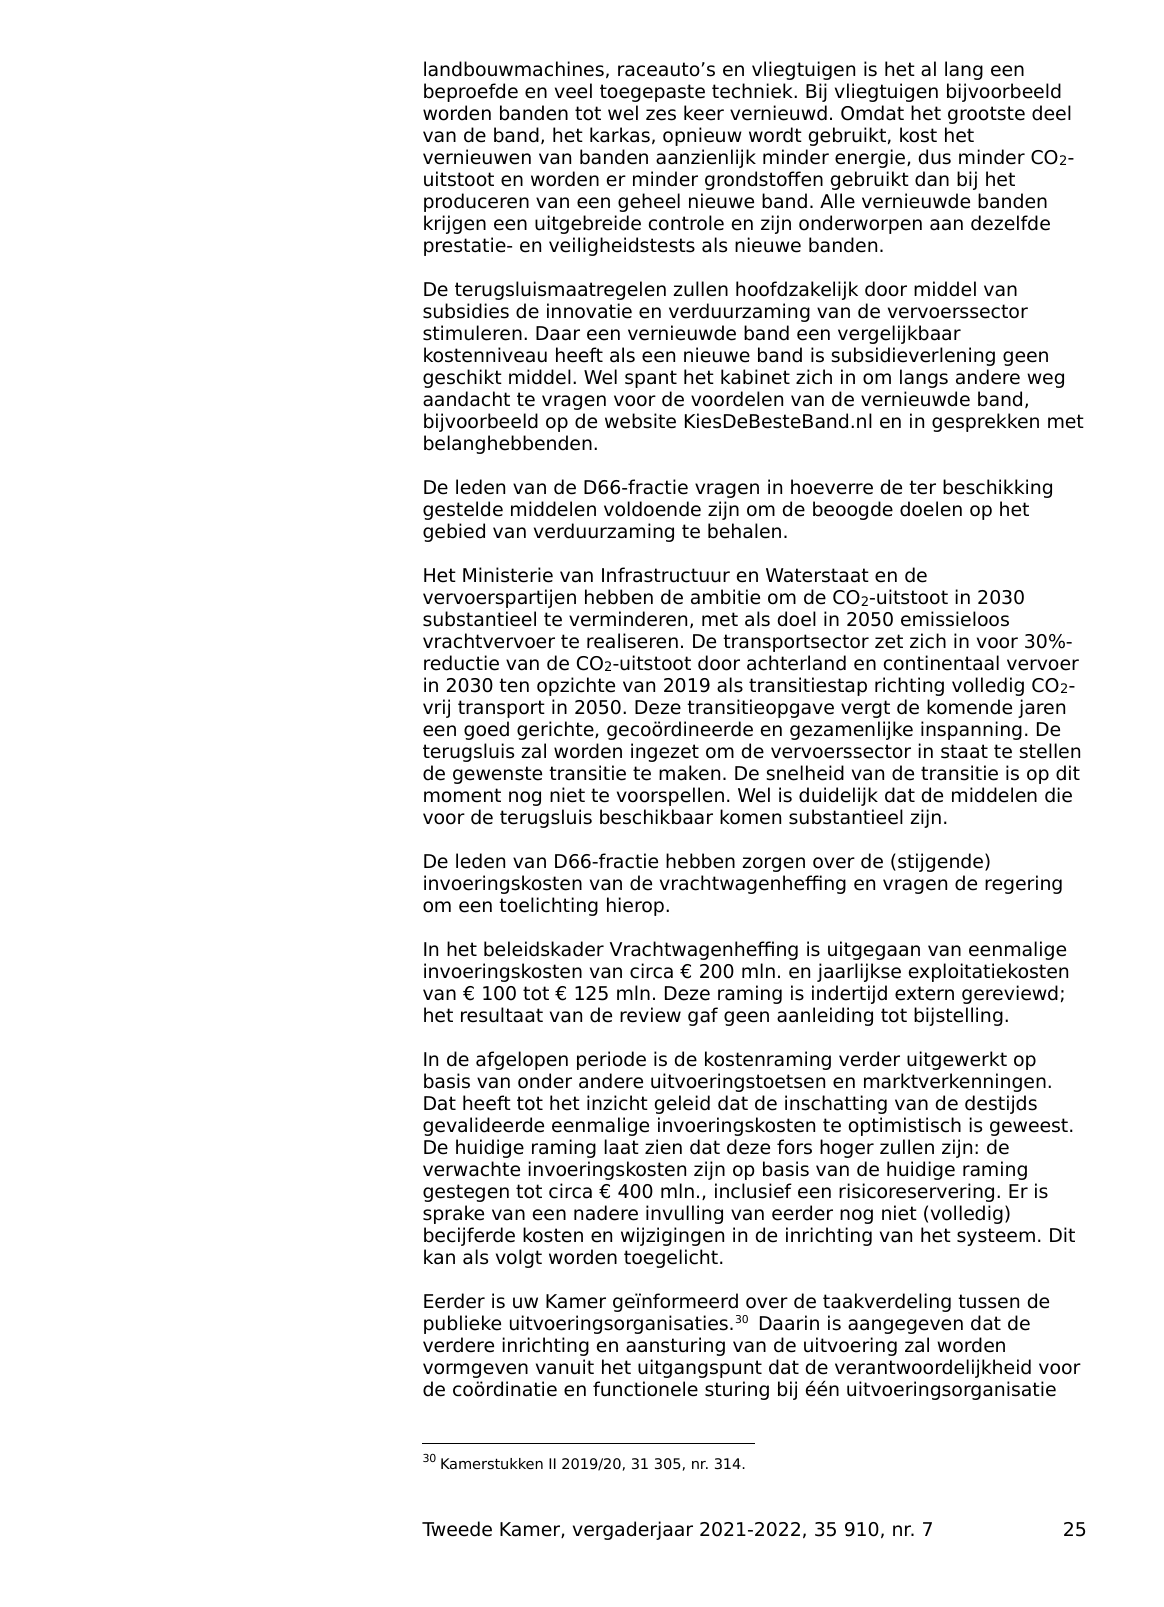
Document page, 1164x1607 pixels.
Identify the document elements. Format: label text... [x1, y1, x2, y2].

text De leden van D66-fractie hebben zorgen over de (stijgende) invoeringskosten van de vrachtwagenheffing en vragen de regering om een toelichting hierop. [422, 851, 1087, 917]
text Eerder is uw Kamer geïnformeerd over de taakverdeling tussen de publieke uitvoeringsorganisaties. Daarin is aangegeven dat de verdere inrichting en aansturing van de uitvoering zal worden vormgeven vanuit het uitgangspunt dat de verantwoordelijkheid voor de coördinatie en functionele sturing bij één uitvoeringsorganisatie [422, 1291, 1087, 1401]
text Kamerstukken II 2019/20, 31 305, nr. 314. [422, 1452, 1087, 1474]
text De terugsluismaatregelen zullen hoofdzakelijk door middel van subsidies de innovatie en verduurzaming van de vervoerssector stimuleren. Daar een vernieuwde band een vergelijkbaar kostenniveau heeft als een nieuwe band is subsidieverlening geen geschikt middel. Wel spant het kabinet zich in om langs andere weg aandacht te vragen voor de voordelen van de vernieuwde band, bijvoorbeeld op de website KiesDeBesteBand.nl en in gesprekken met belanghebbenden. [422, 279, 1087, 455]
text landbouwmachines, raceauto’s en vliegtuigen is het al lang een beproefde en veel toegepaste techniek. Bij vliegtuigen bijvoorbeeld worden banden tot wel zes keer vernieuwd. Omdat het grootste deel van de band, het karkas, opnieuw wordt gebruikt, kost het vernieuwen van banden aanzienlijk minder energie, dus minder CO2-uitstoot en worden er minder grondstoffen gebruikt dan bij het produceren van een geheel nieuwe band. Alle vernieuwde banden krijgen een uitgebreide controle en zijn onderworpen aan dezelfde prestatie- en veiligheidstests als nieuwe banden. [422, 59, 1087, 257]
text In het beleidskader Vrachtwagenheffing is uitgegaan van eenmalige invoeringskosten van circa € 200 mln. en jaarlijkse exploitatiekosten van € 100 tot € 125 mln. Deze raming is indertijd extern gereviewd; het resultaat van de review gaf geen aanleiding tot bijstelling. [422, 939, 1087, 1027]
text In de afgelopen periode is de kostenraming verder uitgewerkt op basis van onder andere uitvoeringstoetsen en marktverkenningen. Dat heeft tot het inzicht geleid dat de inschatting van de destijds gevalideerde eenmalige invoeringskosten te optimistisch is geweest. De huidige raming laat zien dat deze fors hoger zullen zijn: de verwachte invoeringskosten zijn op basis van de huidige raming gestegen tot circa € 400 mln., inclusief een risicoreservering. Er is sprake van een nadere invulling van eerder nog niet (volledig) becijferde kosten en wijzigingen in de inrichting van het systeem. Dit kan als volgt worden toegelicht. [422, 1049, 1087, 1269]
text De leden van de D66-fractie vragen in hoeverre de ter beschikking gestelde middelen voldoende zijn om de beoogde doelen op het gebied van verduurzaming te behalen. [422, 477, 1087, 543]
text Het Ministerie van Infrastructuur en Waterstaat en de vervoerspartijen hebben de ambitie om de CO2-uitstoot in 2030 substantieel te verminderen, met als doel in 2050 emissieloos vrachtvervoer te realiseren. De transportsector zet zich in voor 30%-reductie van de CO2-uitstoot door achterland en continentaal vervoer in 2030 ten opzichte van 2019 als transitiestap richting volledig CO2-vrij transport in 2050. Deze transitieopgave vergt de komende jaren een goed gerichte, gecoördineerde en gezamenlijke inspanning. De terugsluis zal worden ingezet om de vervoerssector in staat te stellen de gewenste transitie te maken. De snelheid van de transitie is op dit moment nog niet te voorspellen. Wel is duidelijk dat de middelen die voor de terugsluis beschikbaar komen substantieel zijn. [422, 565, 1087, 829]
